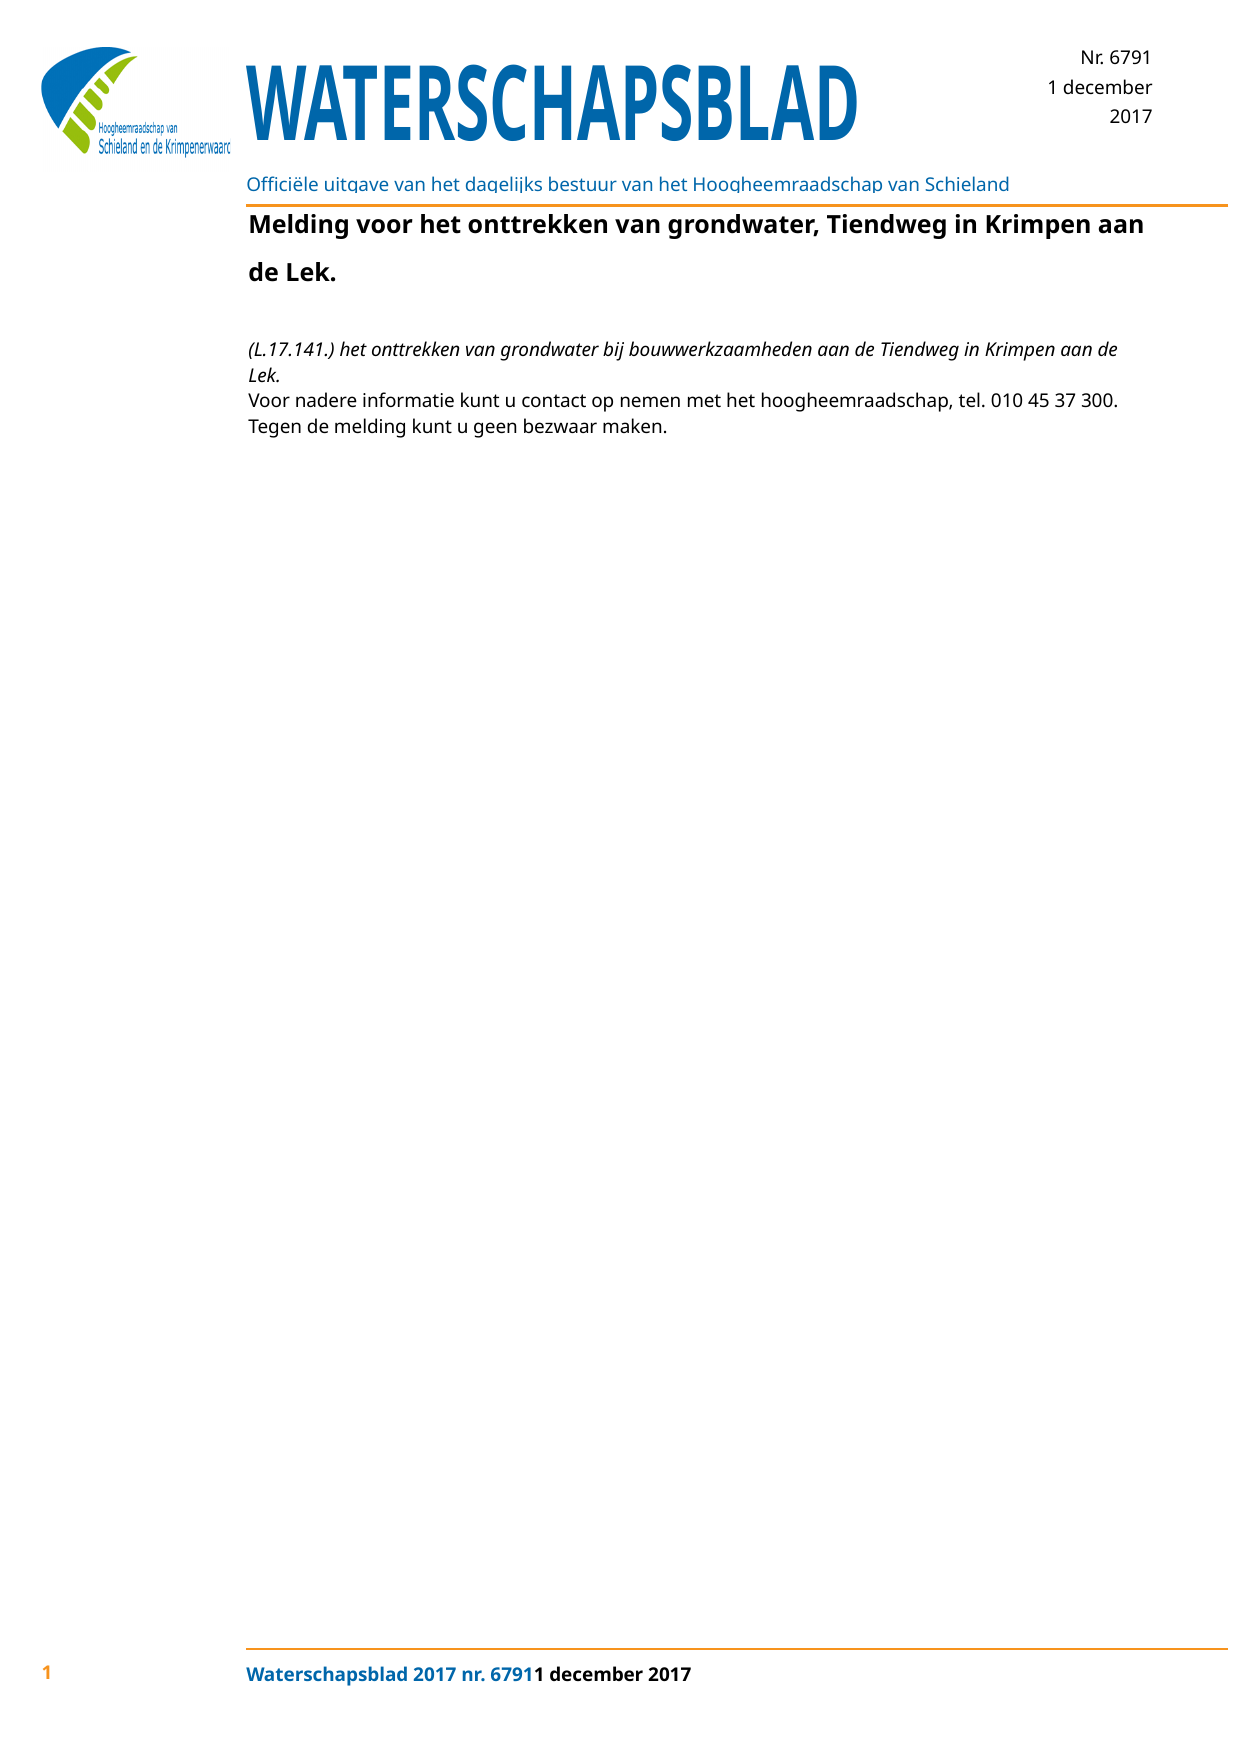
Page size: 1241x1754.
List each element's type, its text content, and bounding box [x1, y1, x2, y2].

text Melding voor het onttrekken van grondwater, Tiendweg in Krimpen aan de Lek. [248, 207, 1152, 288]
text Voor nadere informatie kunt u contact op nemen met het hoogheemraadschap, tel. 010 45 37 300. Tegen de melding kunt u geen bezwaar maken. [248, 388, 1152, 439]
text (L.17.141.) het onttrekken van grondwater bij bouwwerkzaamheden aan de Tiendweg in Krimpen aan de Lek. [248, 336, 1152, 388]
picture [41, 47, 231, 172]
